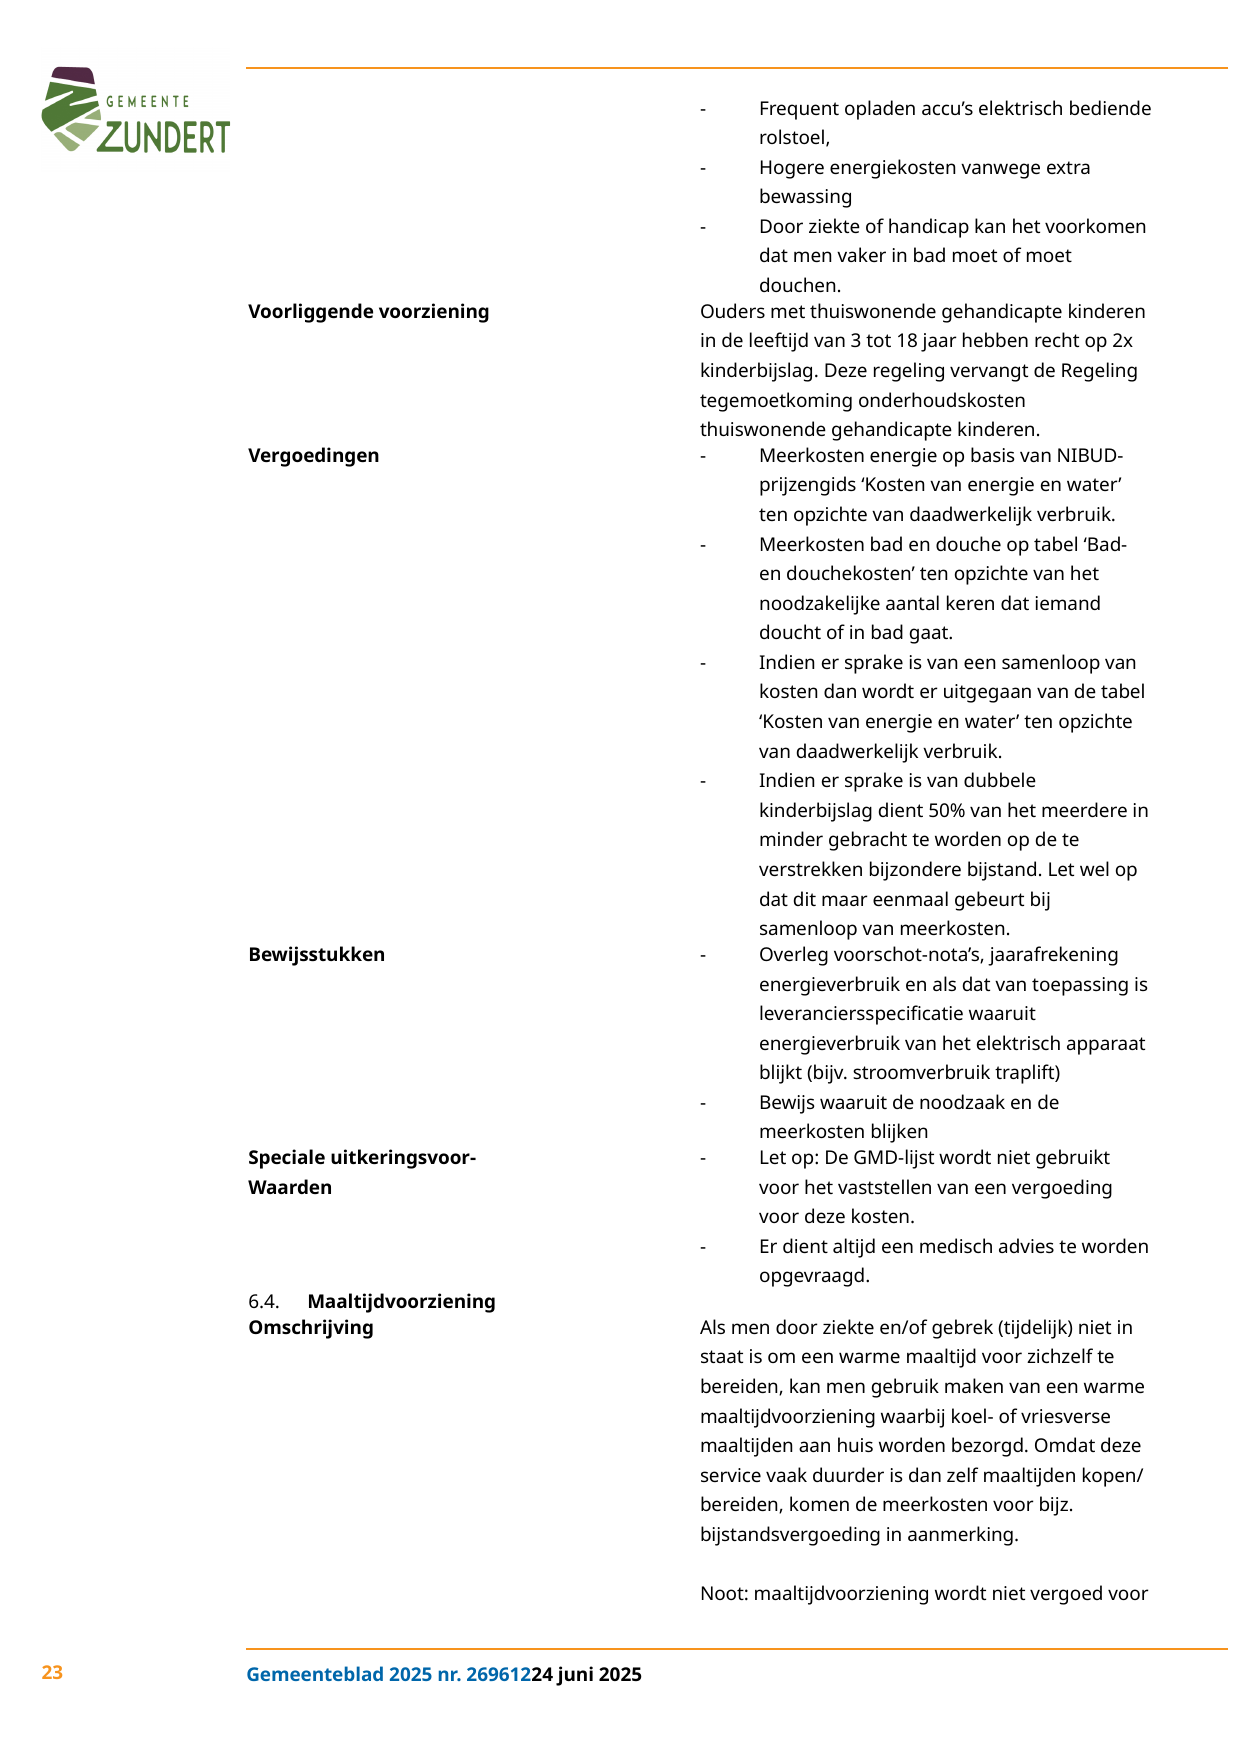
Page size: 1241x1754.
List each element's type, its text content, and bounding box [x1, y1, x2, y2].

table_cell [248, 95, 700, 298]
table_cell Meerkosten energie op basis van NIBUD-prijzengids ‘Kosten van energie en water’ ten opzichte van daadwerkelijk verbruik. Meerkosten bad en douche op tabel ‘Bad- en douchekosten’ ten opzichte van het noodzakelijke aantal keren dat iemand doucht of in bad gaat. Indien er sprake is van een samenloop van kosten dan wordt er uitgegaan van de tabel ‘Kosten van energie en water’ ten opzichte van daadwerkelijk verbruik. Indien er sprake is van dubbele kinderbijslag dient 50% van het meerdere in minder gebracht te worden op de te verstrekken bijzondere bijstand. Let wel op dat dit maar eenmaal gebeurt bij samenloop van meerkosten. [700, 442, 1152, 941]
table_cell Vergoedingen [248, 442, 700, 941]
table_cell Speciale uitkeringsvoor- Waarden [248, 1144, 700, 1288]
table_cell Omschrijving [248, 1314, 700, 1606]
table_cell Maaltijdvoorziening [248, 1289, 1152, 1314]
table_cell Let op: De GMD-lijst wordt niet gebruikt voor het vaststellen van een vergoeding voor deze kosten. Er dient altijd een medisch advies te worden opgevraagd. [700, 1144, 1152, 1288]
table_cell Frequent opladen accu’s elektrisch bediende rolstoel, Hogere energiekosten vanwege extra bewassing Door ziekte of handicap kan het voorkomen dat men vaker in bad moet of moet douchen. [700, 95, 1152, 298]
table_cell Als men door ziekte en/of gebrek (tijdelijk) niet in staat is om een warme maaltijd voor zichzelf te bereiden, kan men gebruik maken van een warme maaltijdvoorziening waarbij koel- of vriesverse maaltijden aan huis worden bezorgd. Omdat deze service vaak duurder is dan zelf maaltijden kopen/ bereiden, komen de meerkosten voor bijz. bijstandsvergoeding in aanmerking. Noot: maaltijdvoorziening wordt niet vergoed voor [700, 1314, 1152, 1606]
table_cell Bewijsstukken [248, 941, 700, 1144]
table_cell Voorliggende voorziening [248, 298, 700, 442]
table_cell Overleg voorschot-nota’s, jaarafrekening energieverbruik en als dat van toepassing is leveranciersspecificatie waaruit energieverbruik van het elektrisch apparaat blijkt (bijv. stroomverbruik traplift) Bewijs waaruit de noodzaak en de meerkosten blijken [700, 941, 1152, 1144]
table_cell Ouders met thuiswonende gehandicapte kinderen in de leeftijd van 3 tot 18 jaar hebben recht op 2x kinderbijslag. Deze regeling vervangt de Regeling tegemoetkoming onderhoudskosten thuiswonende gehandicapte kinderen. [700, 298, 1152, 442]
picture [41, 47, 231, 172]
